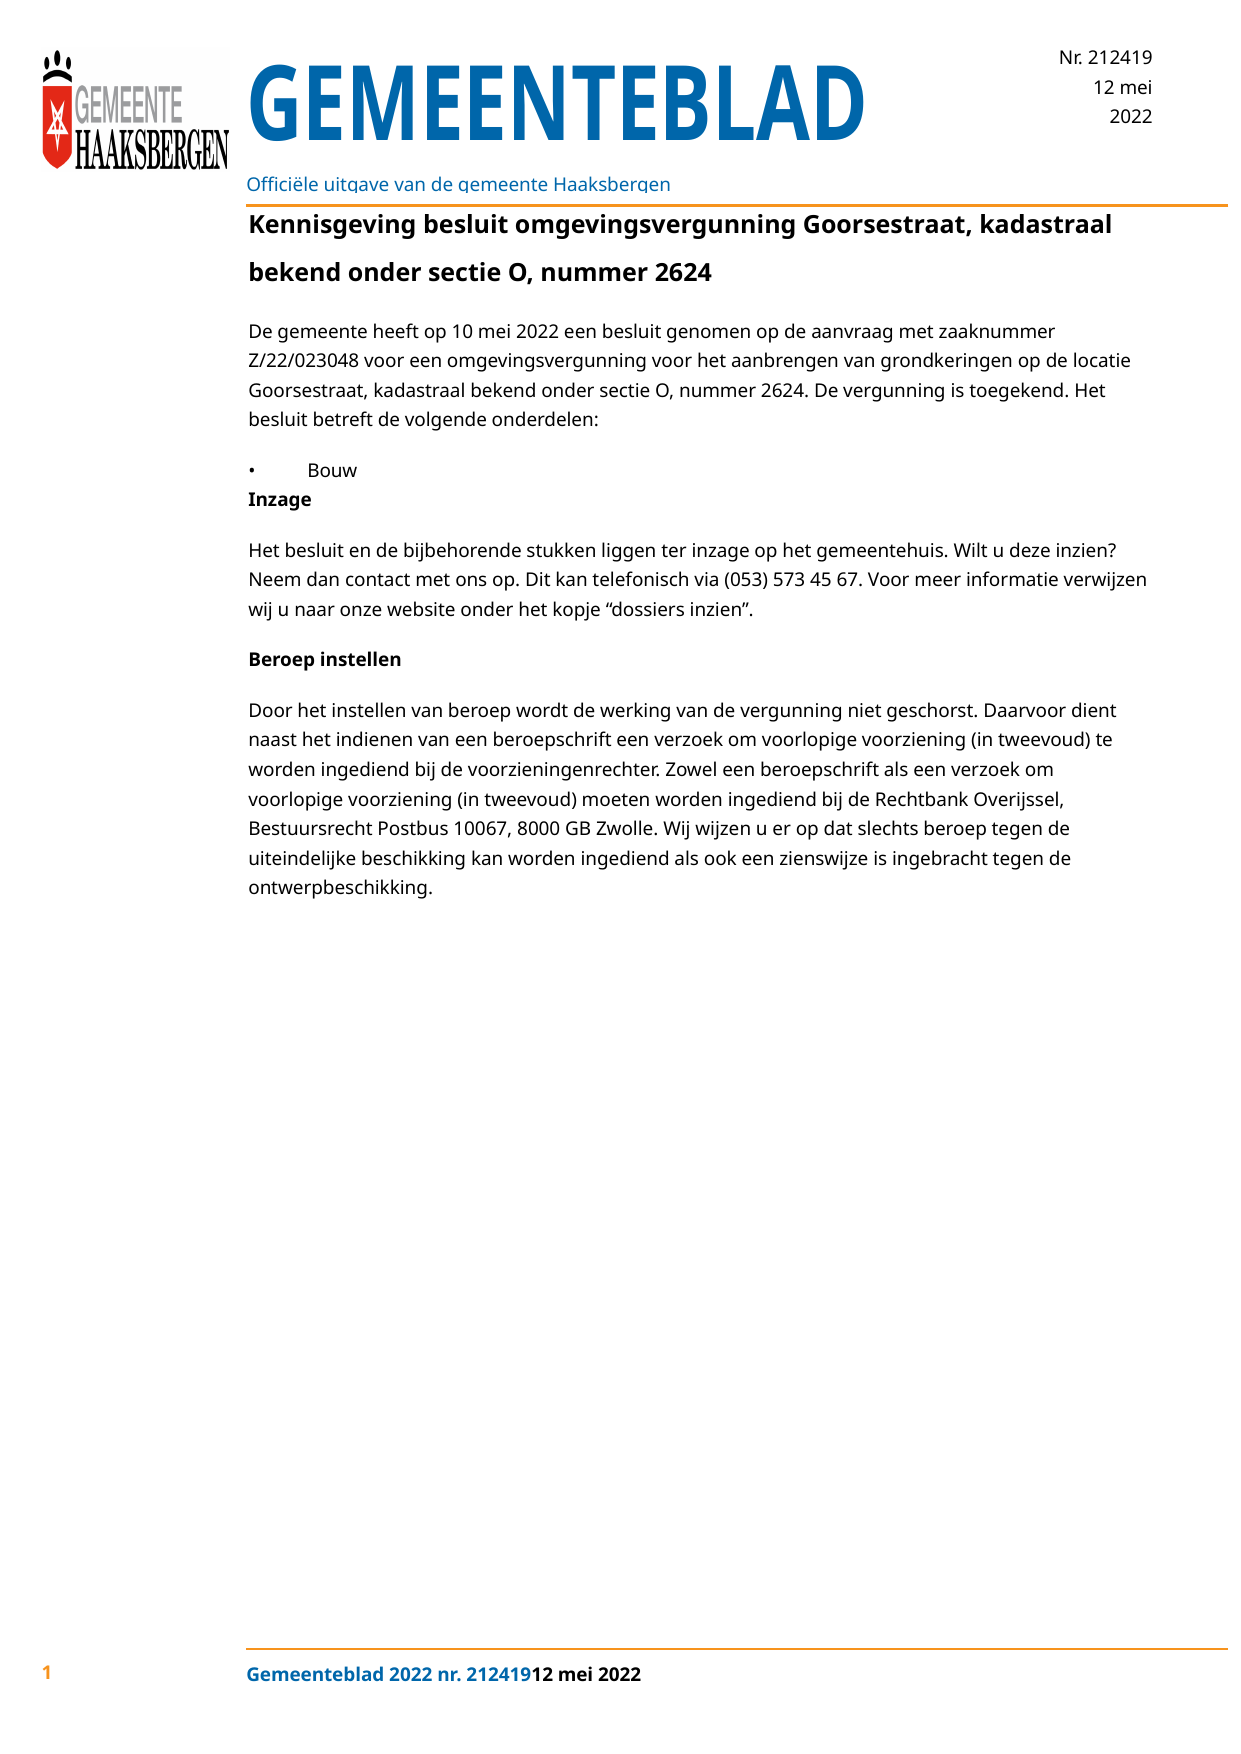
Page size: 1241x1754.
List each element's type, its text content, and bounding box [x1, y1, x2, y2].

text Door het instellen van beroep wordt de werking van de vergunning niet geschorst. Daarvoor dient naast het indienen van een beroepschrift een verzoek om voorlopige voorziening (in tweevoud) te worden ingediend bij de voorzieningenrechter. Zowel een beroepschrift als een verzoek om voorlopige voorziening (in tweevoud) moeten worden ingediend bij de Rechtbank Overijssel, Bestuursrecht Postbus 10067, 8000 GB Zwolle. Wij wijzen u er op dat slechts beroep tegen de uiteindelijke beschikking kan worden ingediend als ook een zienswijze is ingebracht tegen de ontwerpbeschikking. [248, 697, 1152, 900]
picture [41, 47, 231, 172]
text Inzage [248, 487, 1152, 512]
text De gemeente heeft op 10 mei 2022 een besluit genomen op de aanvraag met zaaknummer Z/22/023048 voor een omgevingsvergunning voor het aanbrengen van grondkeringen op de locatie Goorsestraat, kadastraal bekend onder sectie O, nummer 2624. De vergunning is toegekend. Het besluit betreft de volgende onderdelen: [248, 318, 1152, 432]
text Kennisgeving besluit omgevingsvergunning Goorsestraat, kadastraal bekend onder sectie O, nummer 2624 [248, 207, 1152, 288]
text Het besluit en de bijbehorende stukken liggen ter inzage op het gemeentehuis. Wilt u deze inzien? Neem dan contact met ons op. Dit kan telefonisch via (053) 573 45 67. Voor meer informatie verwijzen wij u naar onze website onder het kopje “dossiers inzien”. [248, 537, 1152, 622]
text Beroep instellen [248, 647, 1152, 672]
list Bouw [248, 457, 1152, 483]
